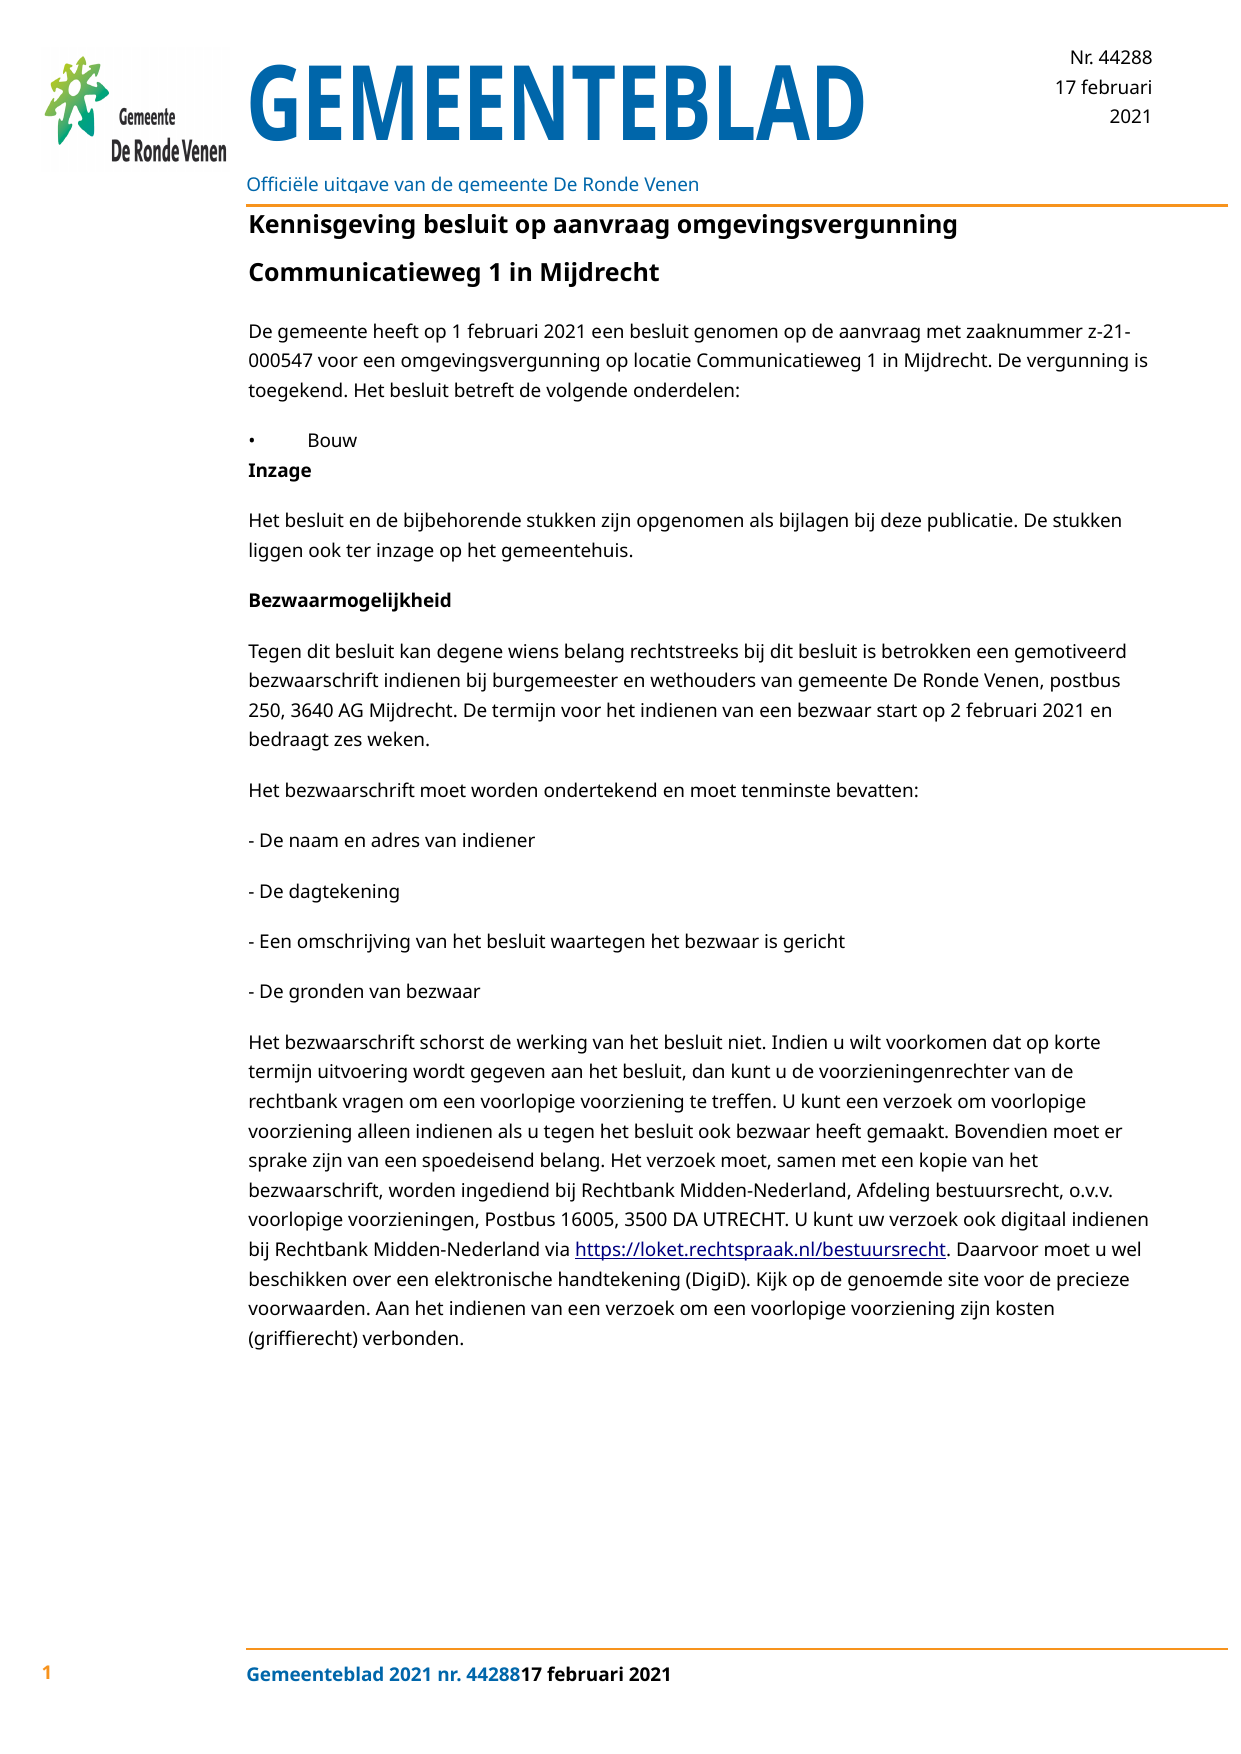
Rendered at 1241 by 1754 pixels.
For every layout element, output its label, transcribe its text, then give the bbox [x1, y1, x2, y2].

text - De gronden van bezwaar [248, 979, 1152, 1004]
text - De naam en adres van indiener [248, 827, 1152, 853]
text - De dagtekening [248, 878, 1152, 904]
list Bouw [248, 427, 1152, 453]
text Het bezwaarschrift moet worden ondertekend en moet tenminste bevatten: [248, 777, 1152, 803]
picture [41, 47, 231, 172]
text Tegen dit besluit kan degene wiens belang rechtstreeks bij dit besluit is betrokken een gemotiveerd bezwaarschrift indienen bij burgemeester en wethouders van gemeente De Ronde Venen, postbus 250, 3640 AG Mijdrecht. De termijn voor het indienen van een bezwaar start op 2 februari 2021 en bedraagt zes weken. [248, 638, 1152, 752]
text De gemeente heeft op 1 februari 2021 een besluit genomen op de aanvraag met zaaknummer z-21-000547 voor een omgevingsvergunning op locatie Communicatieweg 1 in Mijdrecht. De vergunning is toegekend. Het besluit betreft de volgende onderdelen: [248, 318, 1152, 403]
text Het besluit en de bijbehorende stukken zijn opgenomen als bijlagen bij deze publicatie. De stukken liggen ook ter inzage op het gemeentehuis. [248, 507, 1152, 563]
text Inzage [248, 457, 1152, 483]
text Bezwaarmogelijkheid [248, 587, 1152, 613]
text - Een omschrijving van het besluit waartegen het bezwaar is gericht [248, 928, 1152, 954]
text Kennisgeving besluit op aanvraag omgevingsvergunning Communicatieweg 1 in Mijdrecht [248, 207, 1152, 288]
text Het bezwaarschrift schorst de werking van het besluit niet. Indien u wilt voorkomen dat op korte termijn uitvoering wordt gegeven aan het besluit, dan kunt u de voorzieningenrechter van de rechtbank vragen om een voorlopige voorziening te treffen. U kunt een verzoek om voorlopige voorziening alleen indienen als u tegen het besluit ook bezwaar heeft gemaakt. Bovendien moet er sprake zijn van een spoedeisend belang. Het verzoek moet, samen met een kopie van het bezwaarschrift, worden ingediend bij Rechtbank Midden-Nederland, Afdeling bestuursrecht, o.v.v. voorlopige voorzieningen, Postbus 16005, 3500 DA UTRECHT. U kunt uw verzoek ook digitaal indienen bij Rechtbank Midden-Nederland via https://loket.rechtspraak.nl/bestuursrecht. Daarvoor moet u wel beschikken over een elektronische handtekening (DigiD). Kijk op de genoemde site voor de precieze voorwaarden. Aan het indienen van een verzoek om een voorlopige voorziening zijn kosten (griffierecht) verbonden. [248, 1029, 1152, 1351]
